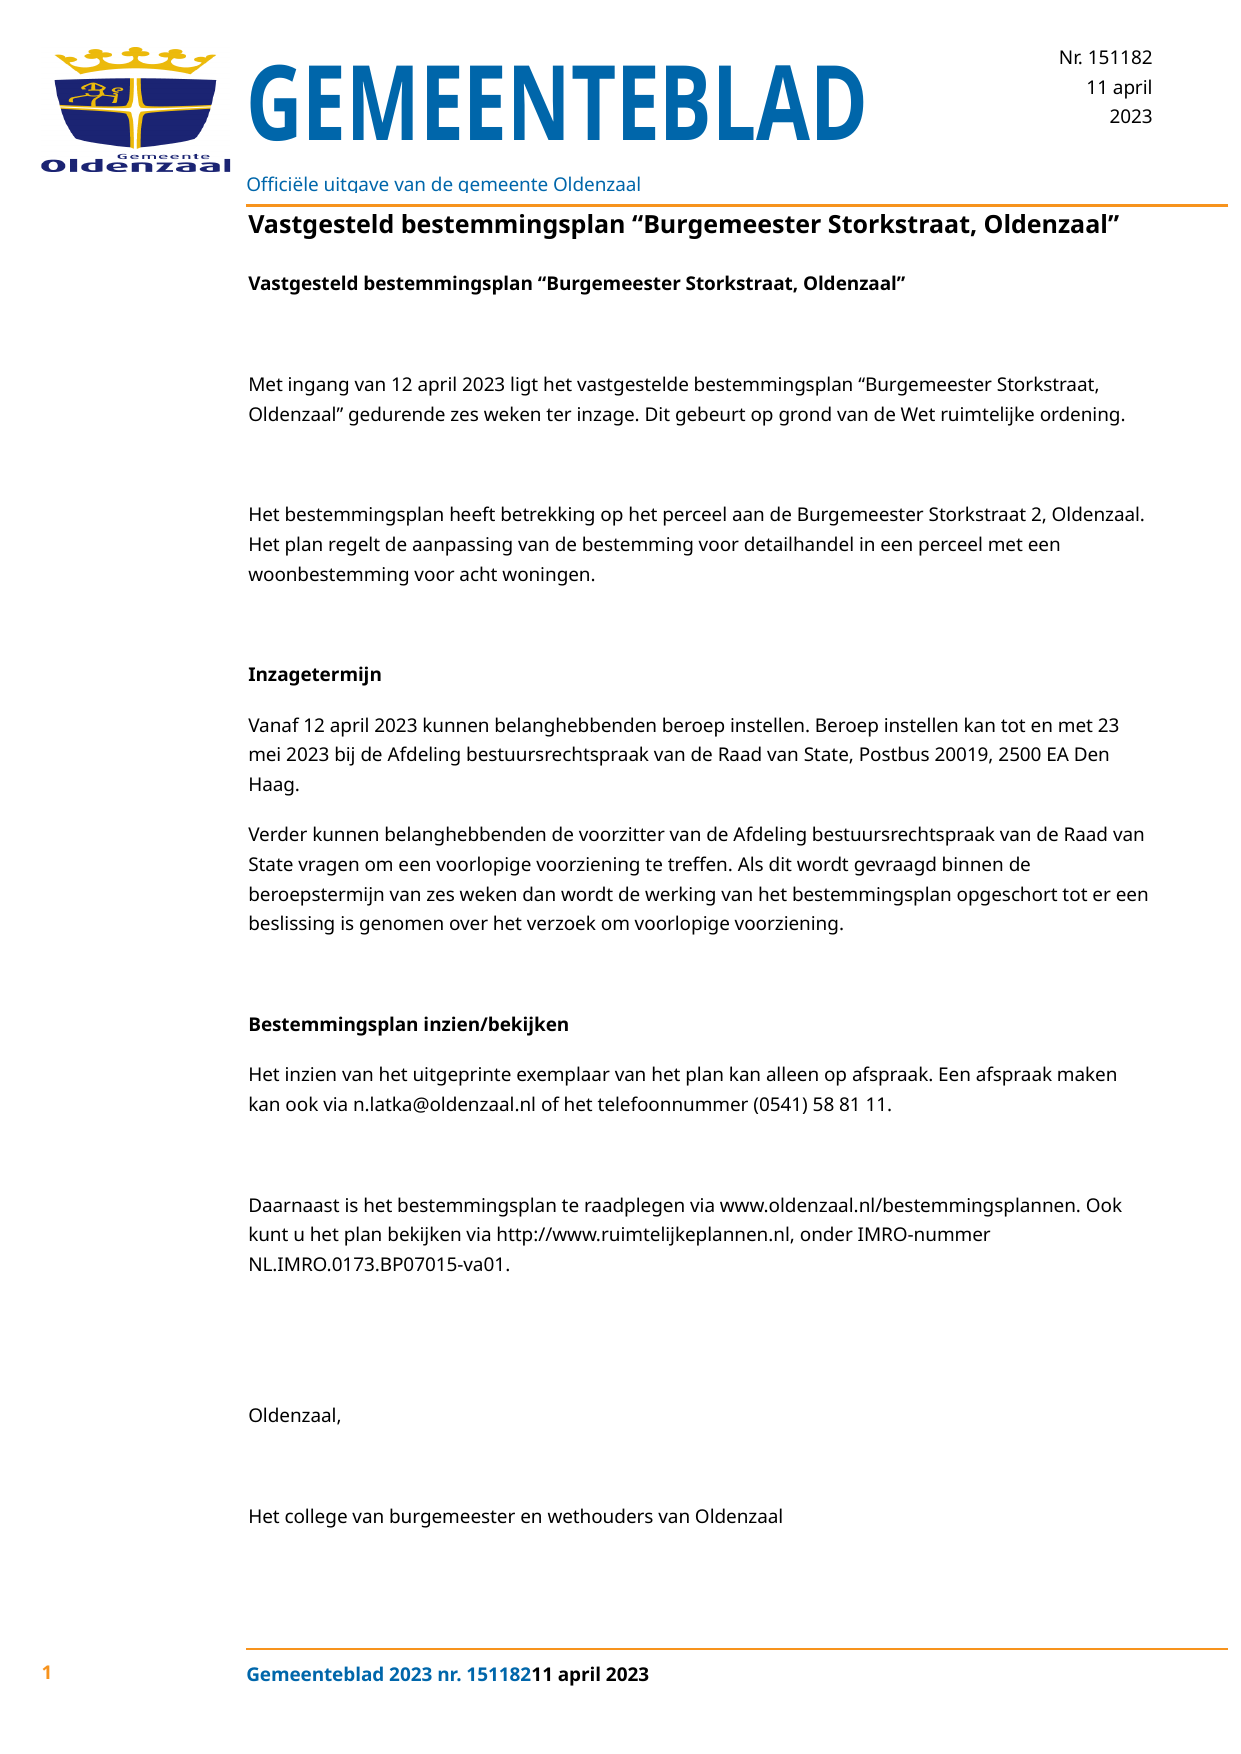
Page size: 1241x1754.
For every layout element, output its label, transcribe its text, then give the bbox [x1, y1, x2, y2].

text Het bestemmingsplan heeft betrekking op het perceel aan de Burgemeester Storkstraat 2, Oldenzaal. Het plan regelt de aanpassing van de bestemming voor detailhandel in een perceel met een woonbestemming voor acht woningen. [248, 502, 1152, 586]
text Het college van burgemeester en wethouders van Oldenzaal [248, 1503, 1152, 1529]
text Verder kunnen belanghebbenden de voorzitter van de Afdeling bestuursrechtspraak van de Raad van State vragen om een voorlopige voorziening te treffen. Als dit wordt gevraagd binnen de beroepstermijn van zes weken dan wordt de werking van het bestemmingsplan opgeschort tot er een beslissing is genomen over het verzoek om voorlopige voorziening. [248, 822, 1152, 936]
text Inzagetermijn [248, 662, 1152, 687]
text Het inzien van het uitgeprinte exemplaar van het plan kan alleen op afspraak. Een afspraak maken kan ook via n.latka@oldenzaal.nl of het telefoonnummer (0541) 58 81 11. [248, 1062, 1152, 1117]
picture [41, 47, 231, 172]
text Bestemmingsplan inzien/bekijken [248, 1011, 1152, 1037]
text Met ingang van 12 april 2023 ligt het vastgestelde bestemmingsplan “Burgemeester Storkstraat, Oldenzaal” gedurende zes weken ter inzage. Dit gebeurt op grond van de Wet ruimtelijke ordening. [248, 371, 1152, 426]
text Vastgesteld bestemmingsplan “Burgemeester Storkstraat, Oldenzaal” [248, 207, 1152, 241]
text Vastgesteld bestemmingsplan “Burgemeester Storkstraat, Oldenzaal” [248, 270, 1152, 296]
text Daarnaast is het bestemmingsplan te raadplegen via www.oldenzaal.nl/bestemmingsplannen. Ook kunt u het plan bekijken via http://www.ruimtelijkeplannen.nl, onder IMRO-nummer NL.IMRO.0173.BP07015-va01. [248, 1192, 1152, 1277]
text Oldenzaal, [248, 1402, 1152, 1428]
text Vanaf 12 april 2023 kunnen belanghebbenden beroep instellen. Beroep instellen kan tot en met 23 mei 2023 bij de Afdeling bestuursrechtspraak van de Raad van State, Postbus 20019, 2500 EA Den Haag. [248, 712, 1152, 797]
